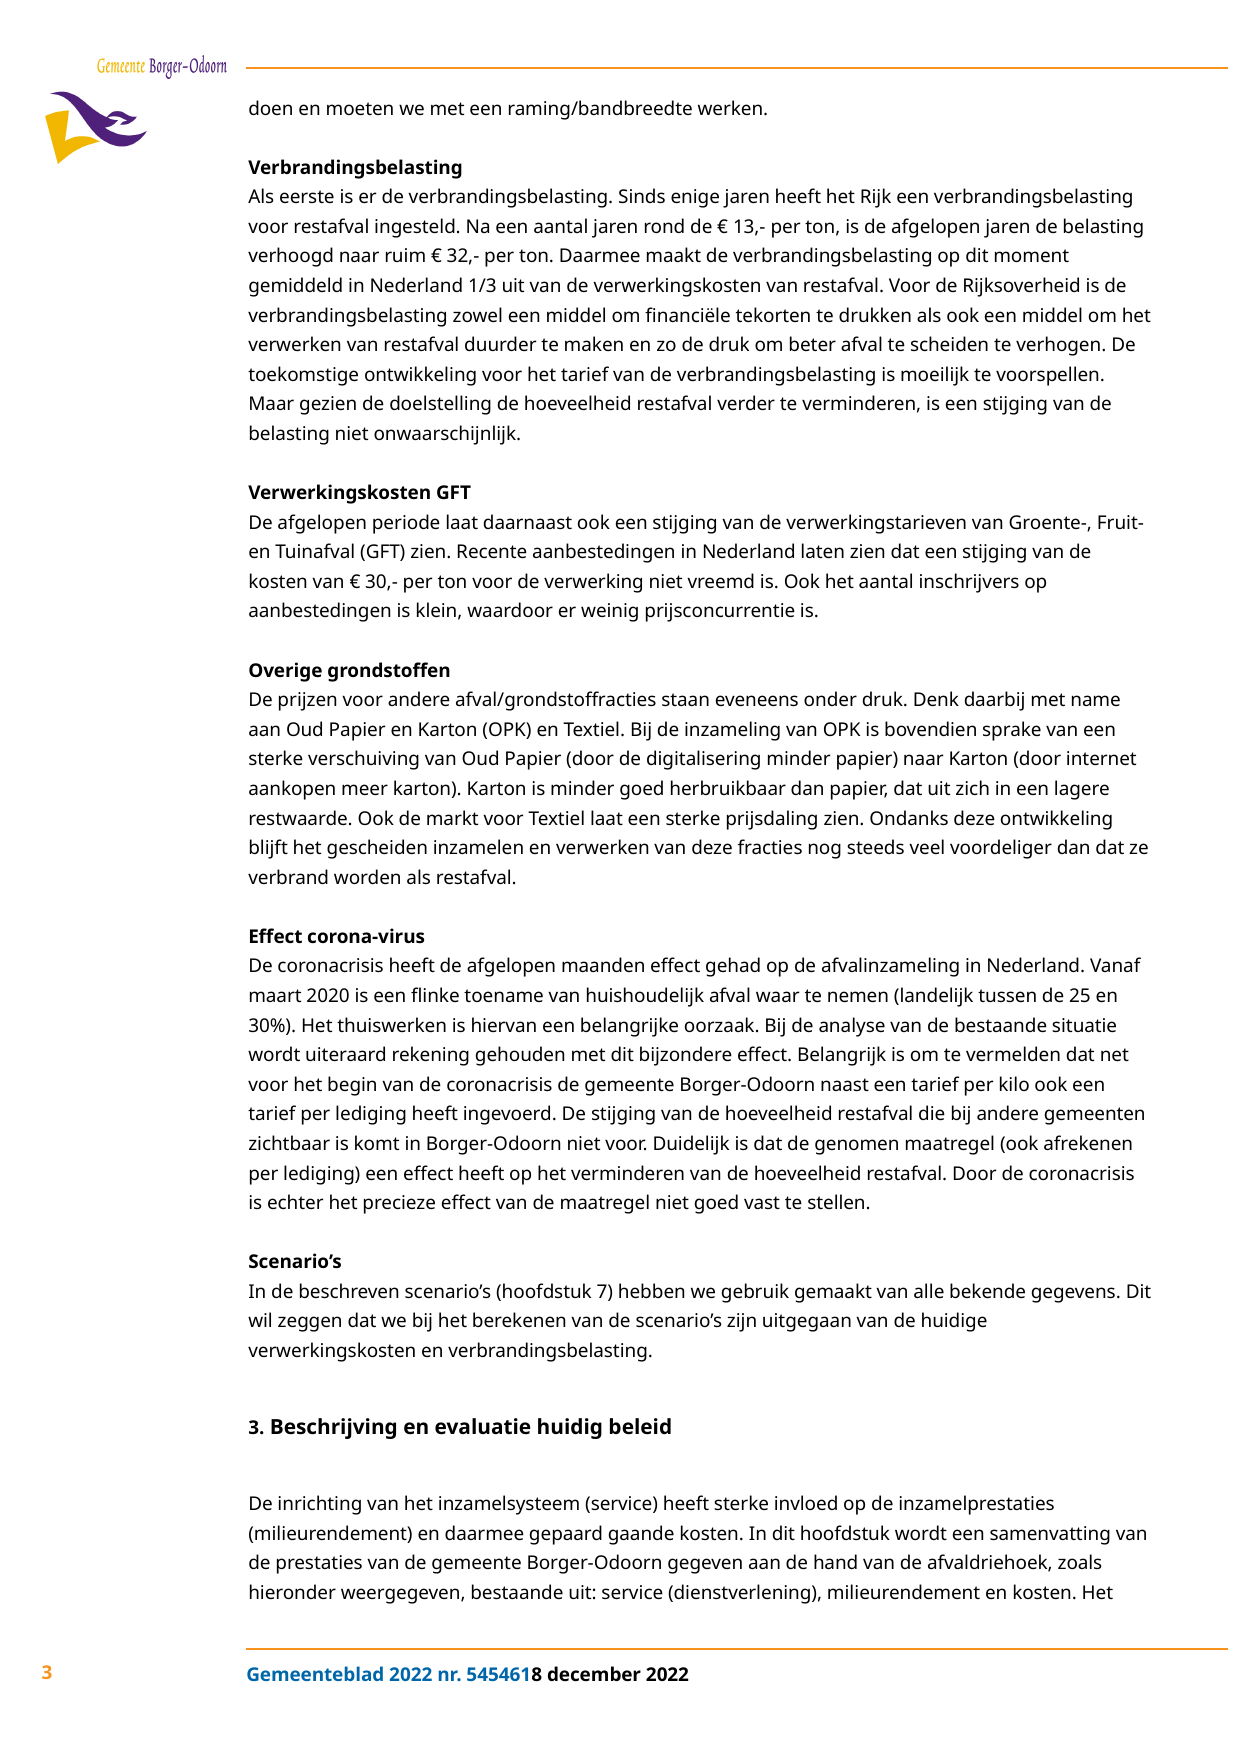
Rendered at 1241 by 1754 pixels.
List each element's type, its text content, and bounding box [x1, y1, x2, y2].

text De coronacrisis heeft de afgelopen maanden effect gehad op de afvalinzameling in Nederland. Vanaf maart 2020 is een flinke toename van huishoudelijk afval waar te nemen (landelijk tussen de 25 en 30%). Het thuiswerken is hiervan een belangrijke oorzaak. Bij de analyse van de bestaande situatie wordt uiteraard rekening gehouden met dit bijzondere effect. Belangrijk is om te vermelden dat net voor het begin van de coronacrisis de gemeente Borger-Odoorn naast een tarief per kilo ook een tarief per lediging heeft ingevoerd. De stijging van de hoeveelheid restafval die bij andere gemeenten zichtbaar is komt in Borger-Odoorn niet voor. Duidelijk is dat de genomen maatregel (ook afrekenen per lediging) een effect heeft op het verminderen van de hoeveelheid restafval. Door de coronacrisis is echter het precieze effect van de maatregel niet goed vast te stellen. [248, 953, 1152, 1215]
text Effect corona-virus [248, 923, 1152, 949]
text Verbrandingsbelasting [248, 154, 1152, 180]
text In de beschreven scenario’s (hoofdstuk 7) hebben we gebruik gemaakt van alle bekende gegevens. Dit wil zeggen dat we bij het berekenen van de scenario’s zijn uitgegaan van de huidige verwerkingskosten en verbrandingsbelasting. [248, 1278, 1152, 1363]
text 3. Beschrijving en evaluatie huidig beleid [248, 1412, 1152, 1441]
text De prijzen voor andere afval/grondstoffracties staan eveneens onder druk. Denk daarbij met name aan Oud Papier en Karton (OPK) en Textiel. Bij de inzameling van OPK is bovendien sprake van een sterke verschuiving van Oud Papier (door de digitalisering minder papier) naar Karton (door internet aankopen meer karton). Karton is minder goed herbruikbaar dan papier, dat uit zich in een lagere restwaarde. Ook de markt voor Textiel laat een sterke prijsdaling zien. Ondanks deze ontwikkeling blijft het gescheiden inzamelen en verwerken van deze fracties nog steeds veel voordeliger dan dat ze verbrand worden als restafval. [248, 686, 1152, 890]
text De inrichting van het inzamelsysteem (service) heeft sterke invloed op de inzamelprestaties (milieurendement) en daarmee gepaard gaande kosten. In dit hoofdstuk wordt een samenvatting van de prestaties van de gemeente Borger-Odoorn gegeven aan de hand van de afvaldriehoek, zoals hieronder weergegeven, bestaande uit: service (dienstverlening), milieurendement en kosten. Het [248, 1490, 1152, 1605]
picture [41, 47, 231, 172]
text Overige grondstoffen [248, 657, 1152, 683]
text Verwerkingskosten GFT [248, 479, 1152, 505]
text doen en moeten we met een raming/bandbreedte werken. [248, 95, 1152, 121]
text De afgelopen periode laat daarnaast ook een stijging van de verwerkingstarieven van Groente-, Fruit- en Tuinafval (GFT) zien. Recente aanbestedingen in Nederland laten zien dat een stijging van de kosten van € 30,- per ton voor de verwerking niet vreemd is. Ook het aantal inschrijvers op aanbestedingen is klein, waardoor er weinig prijsconcurrentie is. [248, 509, 1152, 623]
text Scenario’s [248, 1248, 1152, 1274]
text Als eerste is er de verbrandingsbelasting. Sinds enige jaren heeft het Rijk een verbrandingsbelasting voor restafval ingesteld. Na een aantal jaren rond de € 13,- per ton, is de afgelopen jaren de belasting verhoogd naar ruim € 32,- per ton. Daarmee maakt de verbrandingsbelasting op dit moment gemiddeld in Nederland 1/3 uit van de verwerkingskosten van restafval. Voor de Rijksoverheid is de verbrandingsbelasting zowel een middel om financiële tekorten te drukken als ook een middel om het verwerken van restafval duurder te maken en zo de druk om beter afval te scheiden te verhogen. De toekomstige ontwikkeling voor het tarief van de verbrandingsbelasting is moeilijk te voorspellen. Maar gezien de doelstelling de hoeveelheid restafval verder te verminderen, is een stijging van de belasting niet onwaarschijnlijk. [248, 183, 1152, 446]
